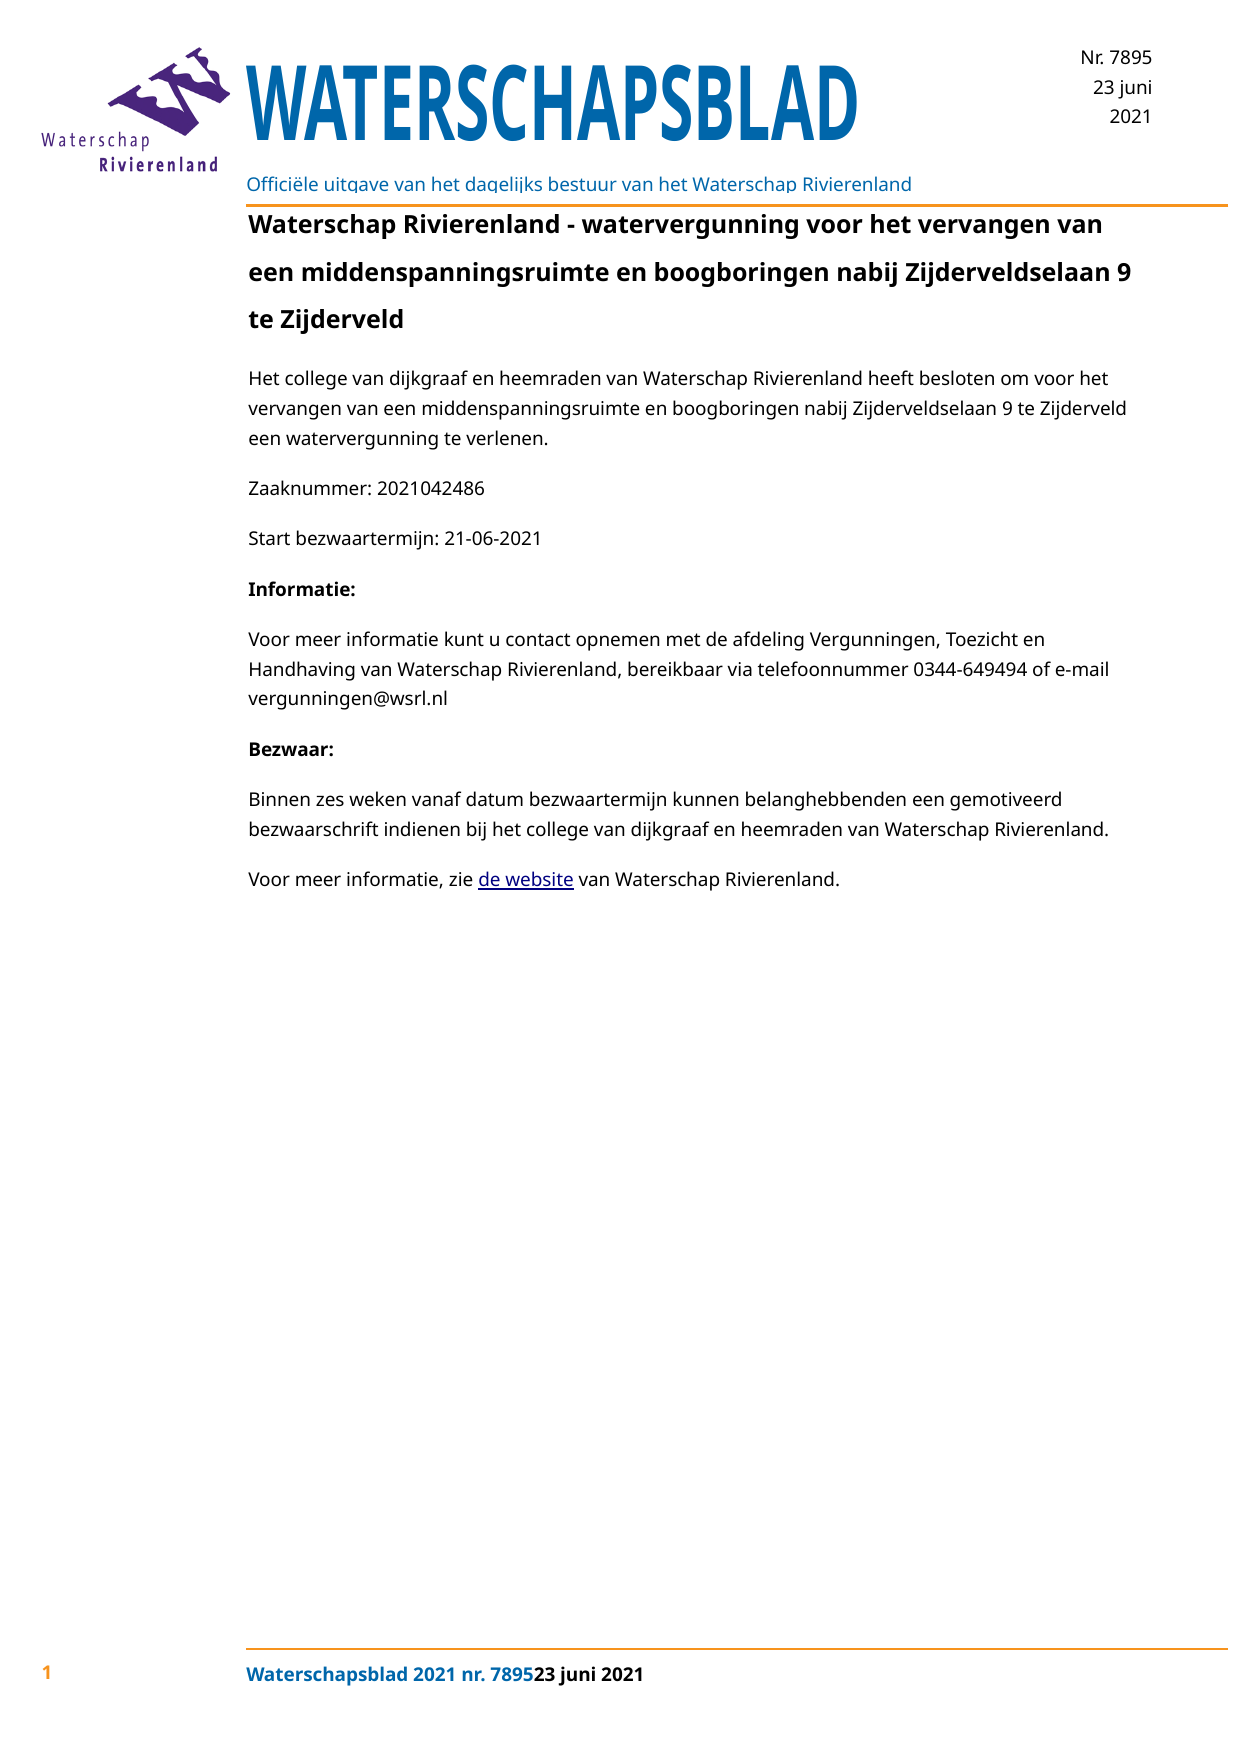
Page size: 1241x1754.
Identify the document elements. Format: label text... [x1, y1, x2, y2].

text Informatie: [248, 576, 1152, 602]
text Start bezwaartermijn: 21-06-2021 [248, 526, 1152, 551]
text Waterschap Rivierenland - watervergunning voor het vervangen van een middenspanningsruimte en boogboringen nabij Zijderveldselaan 9 te Zijderveld [248, 207, 1152, 336]
text Binnen zes weken vanaf datum bezwaartermijn kunnen belanghebbenden een gemotiveerd bezwaarschrift indienen bij het college van dijkgraaf en heemraden van Waterschap Rivierenland. [248, 786, 1152, 842]
picture [41, 47, 231, 172]
text Voor meer informatie kunt u contact opnemen met de afdeling Vergunningen, Toezicht en Handhaving van Waterschap Rivierenland, bereikbaar via telefoonnummer 0344-649494 of e-mail vergunningen@wsrl.nl [248, 626, 1152, 711]
text Bezwaar: [248, 736, 1152, 762]
text Zaaknummer: 2021042486 [248, 475, 1152, 501]
text Het college van dijkgraaf en heemraden van Waterschap Rivierenland heeft besloten om voor het vervangen van een middenspanningsruimte en boogboringen nabij Zijderveldselaan 9 te Zijderveld een watervergunning te verlenen. [248, 366, 1152, 450]
text Voor meer informatie, zie de website van Waterschap Rivierenland. [248, 866, 1152, 892]
